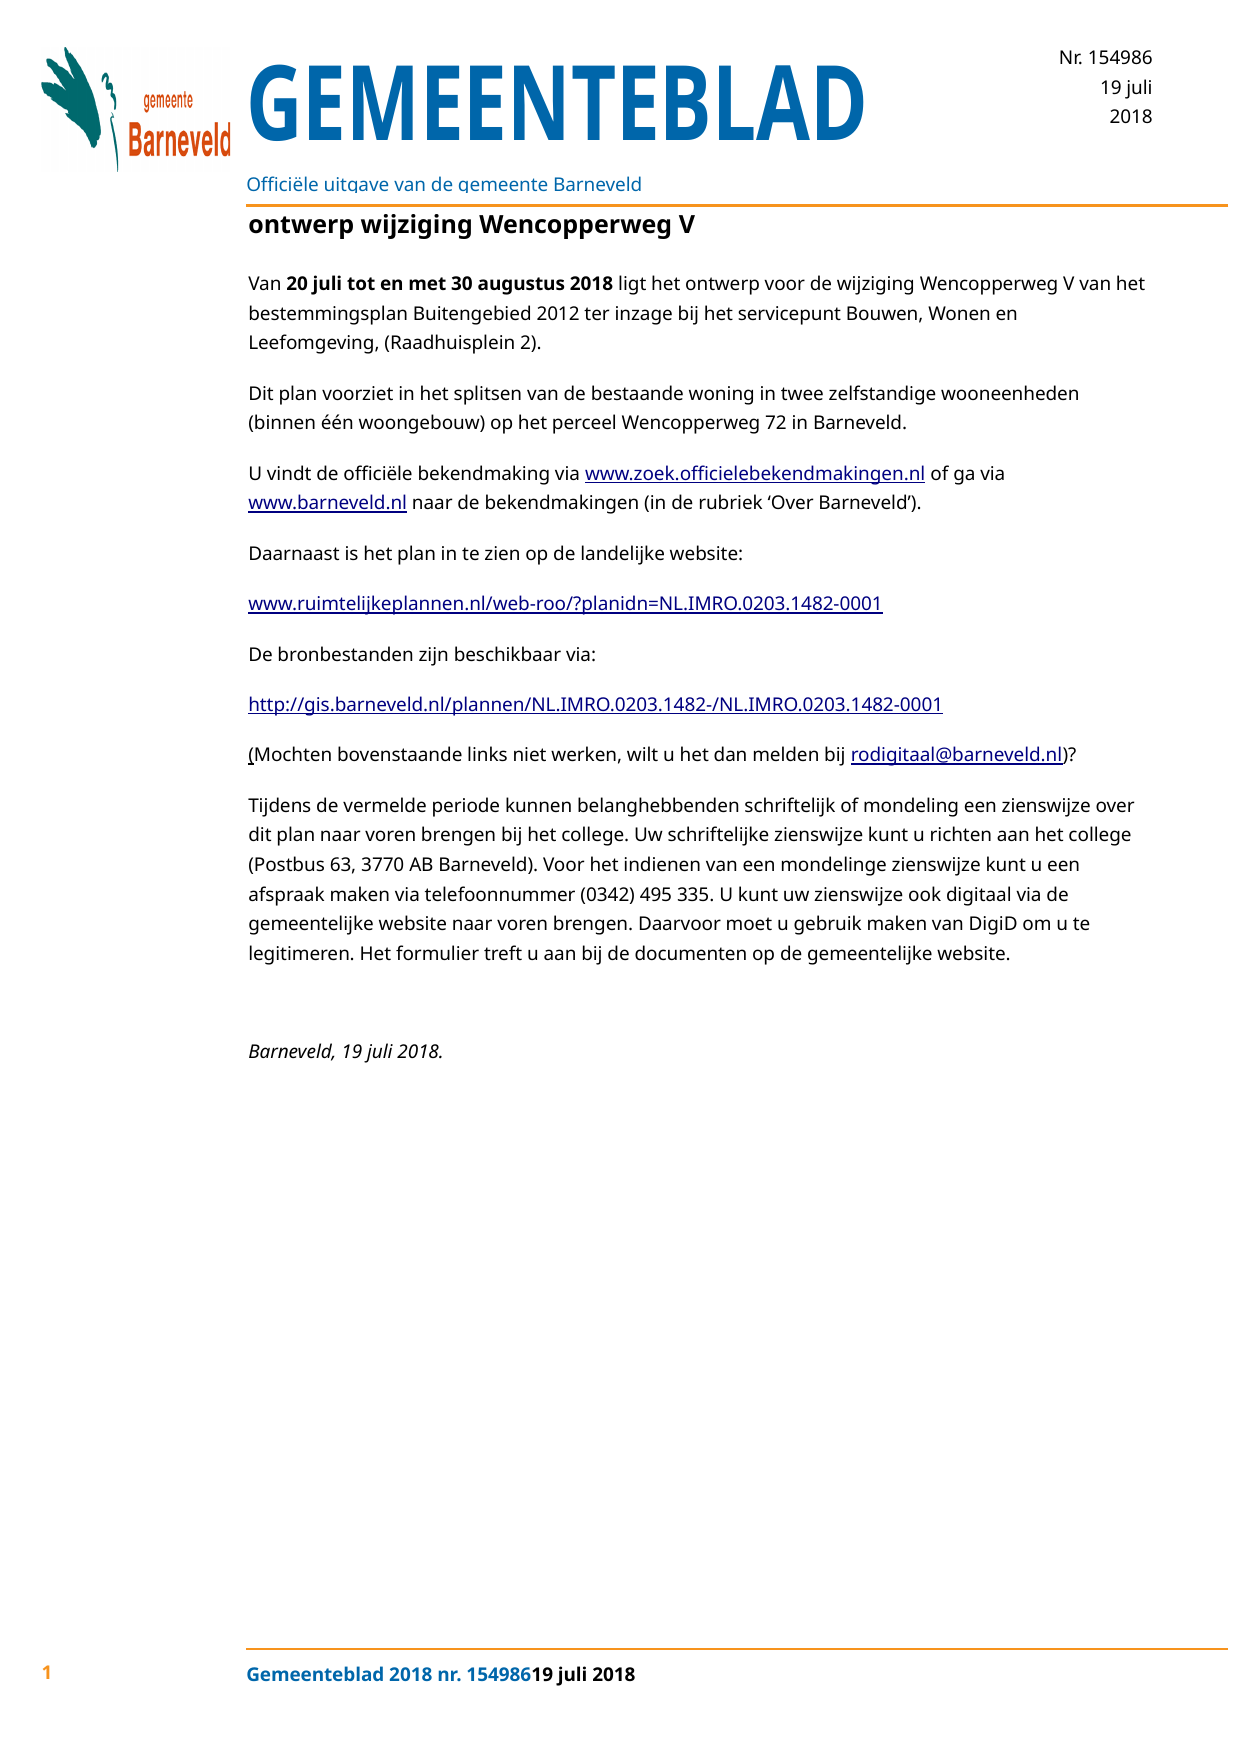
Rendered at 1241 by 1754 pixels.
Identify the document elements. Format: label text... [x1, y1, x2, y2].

text Van 20 juli tot en met 30 augustus 2018 ligt het ontwerp voor de wijziging Wencopperweg V van het bestemmingsplan Buitengebied 2012 ter inzage bij het servicepunt Bouwen, Wonen en Leefomgeving, (Raadhuisplein 2). [248, 270, 1152, 355]
text U vindt de officiële bekendmaking via www.zoek.officielebekendmakingen.nl of ga via www.barneveld.nl naar de bekendmakingen (in de rubriek ‘Over Barneveld’). [248, 460, 1152, 515]
text www.ruimtelijkeplannen.nl/web-roo/?planidn=NL.IMRO.0203.1482-0001 [248, 590, 1152, 616]
picture [41, 47, 231, 172]
text Tijdens de vermelde periode kunnen belanghebbenden schriftelijk of mondeling een zienswijze over dit plan naar voren brengen bij het college. Uw schriftelijke zienswijze kunt u richten aan het college (Postbus 63, 3770 AB Barneveld). Voor het indienen van een mondelinge zienswijze kunt u een afspraak maken via telefoonnummer (0342) 495 335. U kunt uw zienswijze ook digitaal via de gemeentelijke website naar voren brengen. Daarvoor moet u gebruik maken van DigiD om u te legitimeren. Het formulier treft u aan bij de documenten op de gemeentelijke website. [248, 792, 1152, 966]
text (Mochten bovenstaande links niet werken, wilt u het dan melden bij rodigitaal@barneveld.nl)? [248, 742, 1152, 767]
text Barneveld, 19 juli 2018. [248, 1038, 1152, 1064]
text Daarnaast is het plan in te zien op de landelijke website: [248, 540, 1152, 566]
text http://gis.barneveld.nl/plannen/NL.IMRO.0203.1482-/NL.IMRO.0203.1482-0001 [248, 691, 1152, 717]
text ontwerp wijziging Wencopperweg V [248, 207, 1152, 241]
text Dit plan voorziet in het splitsen van de bestaande woning in twee zelfstandige wooneenheden (binnen één woongebouw) op het perceel Wencopperweg 72 in Barneveld. [248, 380, 1152, 435]
text De bronbestanden zijn beschikbaar via: [248, 641, 1152, 666]
